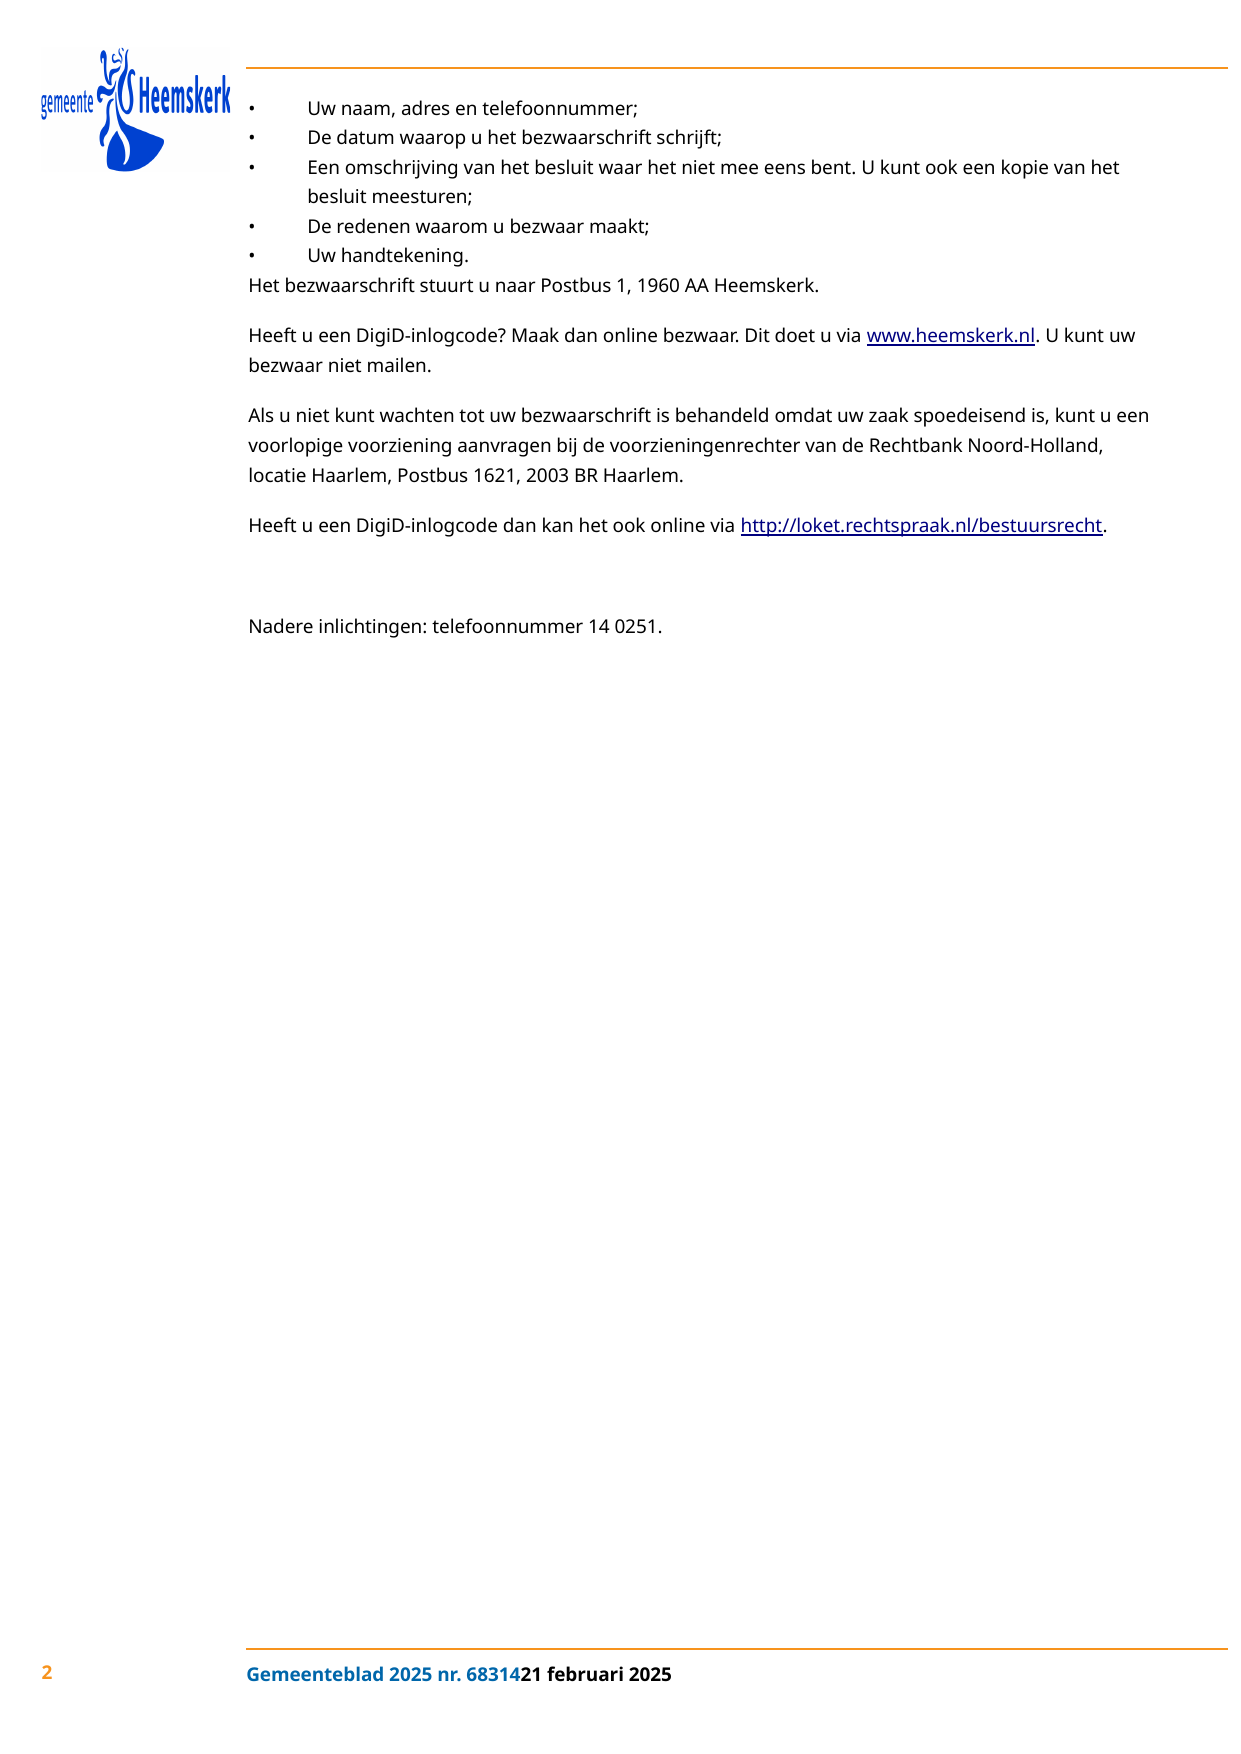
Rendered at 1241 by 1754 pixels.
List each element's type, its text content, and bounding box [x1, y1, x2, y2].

text Het bezwaarschrift stuurt u naar Postbus 1, 1960 AA Heemskerk. [248, 272, 1152, 298]
text Heeft u een DigiD-inlogcode dan kan het ook online via http://loket.rechtspraak.nl/bestuursrecht. [248, 512, 1152, 538]
list De datum waarop u het bezwaarschrift schrijft; [248, 124, 1152, 150]
list De redenen waarom u bezwaar maakt; [248, 213, 1152, 239]
list Uw handtekening. [248, 243, 1152, 268]
text Heeft u een DigiD-inlogcode? Maak dan online bezwaar. Dit doet u via www.heemskerk.nl. U kunt uw bezwaar niet mailen. [248, 323, 1152, 378]
list Uw naam, adres en telefoonnummer; [248, 95, 1152, 121]
text Nadere inlichtingen: telefoonnummer 14 0251. [248, 613, 1152, 639]
list Een omschrijving van het besluit waar het niet mee eens bent. U kunt ook een kopie van het besluit meesturen; [248, 154, 1152, 209]
text Als u niet kunt wachten tot uw bezwaarschrift is behandeld omdat uw zaak spoedeisend is, kunt u een voorlopige voorziening aanvragen bij de voorzieningenrechter van de Rechtbank Noord-Holland, locatie Haarlem, Postbus 1621, 2003 BR Haarlem. [248, 403, 1152, 488]
picture [41, 47, 231, 172]
